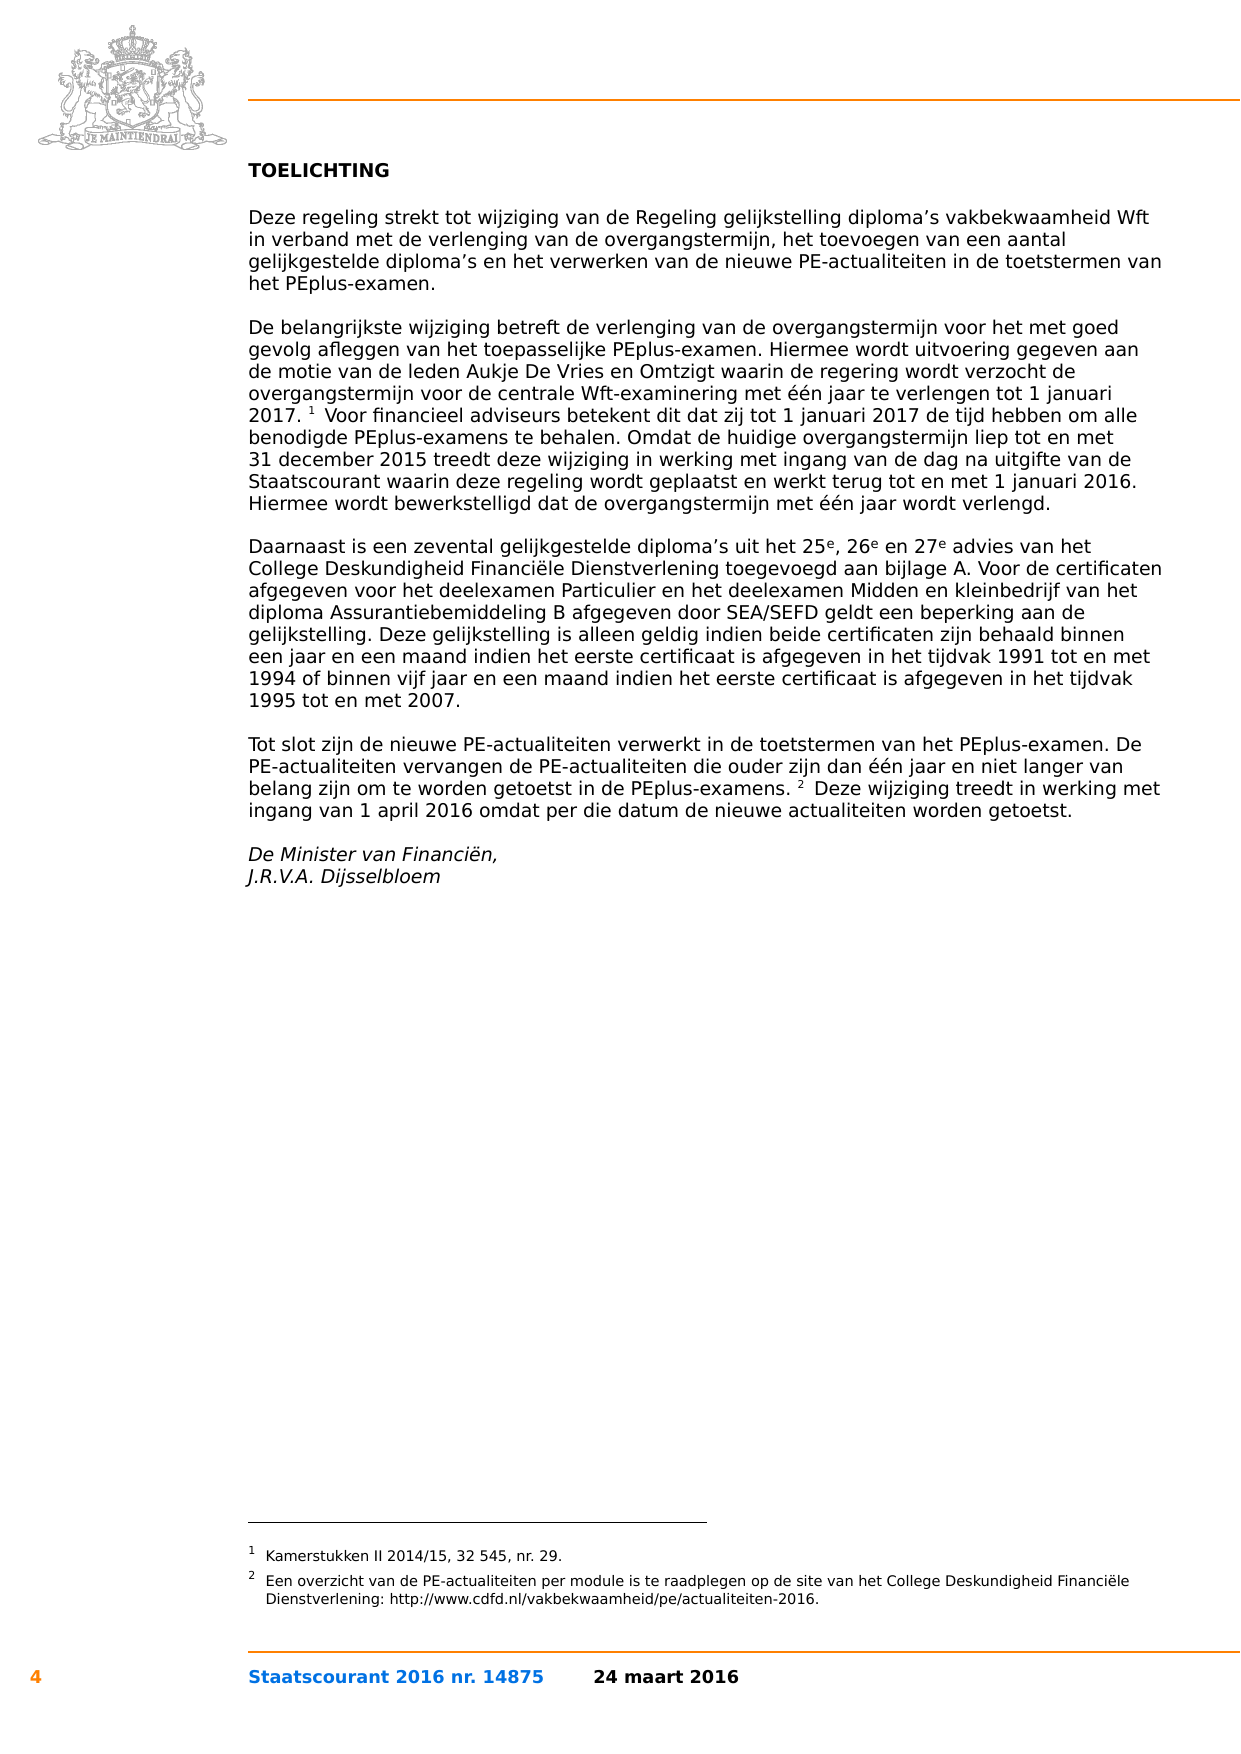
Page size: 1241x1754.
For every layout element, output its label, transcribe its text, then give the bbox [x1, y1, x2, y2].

text De Minister van Financiën, J.R.V.A. Dijsselbloem [248, 844, 1163, 888]
subtitle TOELICHTING [248, 160, 1163, 182]
picture [38, 25, 227, 150]
text Tot slot zijn de nieuwe PE-actualiteiten verwerkt in de toetstermen van het PEplus-examen. De PE-actualiteiten vervangen de PE-actualiteiten die ouder zijn dan één jaar en niet langer van belang zijn om te worden getoetst in de PEplus-examens. Deze wijziging treedt in werking met ingang van 1 april 2016 omdat per die datum de nieuwe actualiteiten worden getoetst. [248, 734, 1163, 822]
text De belangrijkste wijziging betreft de verlenging van de overgangstermijn voor het met goed gevolg afleggen van het toepasselijke PEplus-examen. Hiermee wordt uitvoering gegeven aan de motie van de leden Aukje De Vries en Omtzigt waarin de regering wordt verzocht de overgangstermijn voor de centrale Wft-examinering met één jaar te verlengen tot 1 januari 2017. Voor financieel adviseurs betekent dit dat zij tot 1 januari 2017 de tijd hebben om alle benodigde PEplus-examens te behalen. Omdat de huidige overgangstermijn liep tot en met 31 december 2015 treedt deze wijziging in werking met ingang van de dag na uitgifte van de Staatscourant waarin deze regeling wordt geplaatst en werkt terug tot en met 1 januari 2016. Hiermee wordt bewerkstelligd dat de overgangstermijn met één jaar wordt verlengd. [248, 317, 1163, 514]
text Deze regeling strekt tot wijziging van de Regeling gelijkstelling diploma’s vakbekwaamheid Wft in verband met de verlenging van de overgangstermijn, het toevoegen van een aantal gelijkgestelde diploma’s en het verwerken van de nieuwe PE-actualiteiten in de toetstermen van het PEplus-examen. [248, 207, 1163, 295]
text Daarnaast is een zevental gelijkgestelde diploma’s uit het 25e, 26e en 27e advies van het College Deskundigheid Financiële Dienstverlening toegevoegd aan bijlage A. Voor de certificaten afgegeven voor het deelexamen Particulier en het deelexamen Midden en kleinbedrijf van het diploma Assurantiebemiddeling B afgegeven door SEA/SEFD geldt een beperking aan de gelijkstelling. Deze gelijkstelling is alleen geldig indien beide certificaten zijn behaald binnen een jaar en een maand indien het eerste certificaat is afgegeven in het tijdvak 1991 tot en met 1994 of binnen vijf jaar en een maand indien het eerste certificaat is afgegeven in het tijdvak 1995 tot en met 2007. [248, 536, 1163, 712]
text Kamerstukken II 2014/15, 32 545, nr. 29. [248, 1544, 1163, 1566]
text Een overzicht van de PE-actualiteiten per module is te raadplegen op de site van het College Deskundigheid Financiële Dienstverlening: http://www.cdfd.nl/vakbekwaamheid/pe/actualiteiten-2016. [248, 1569, 1163, 1608]
